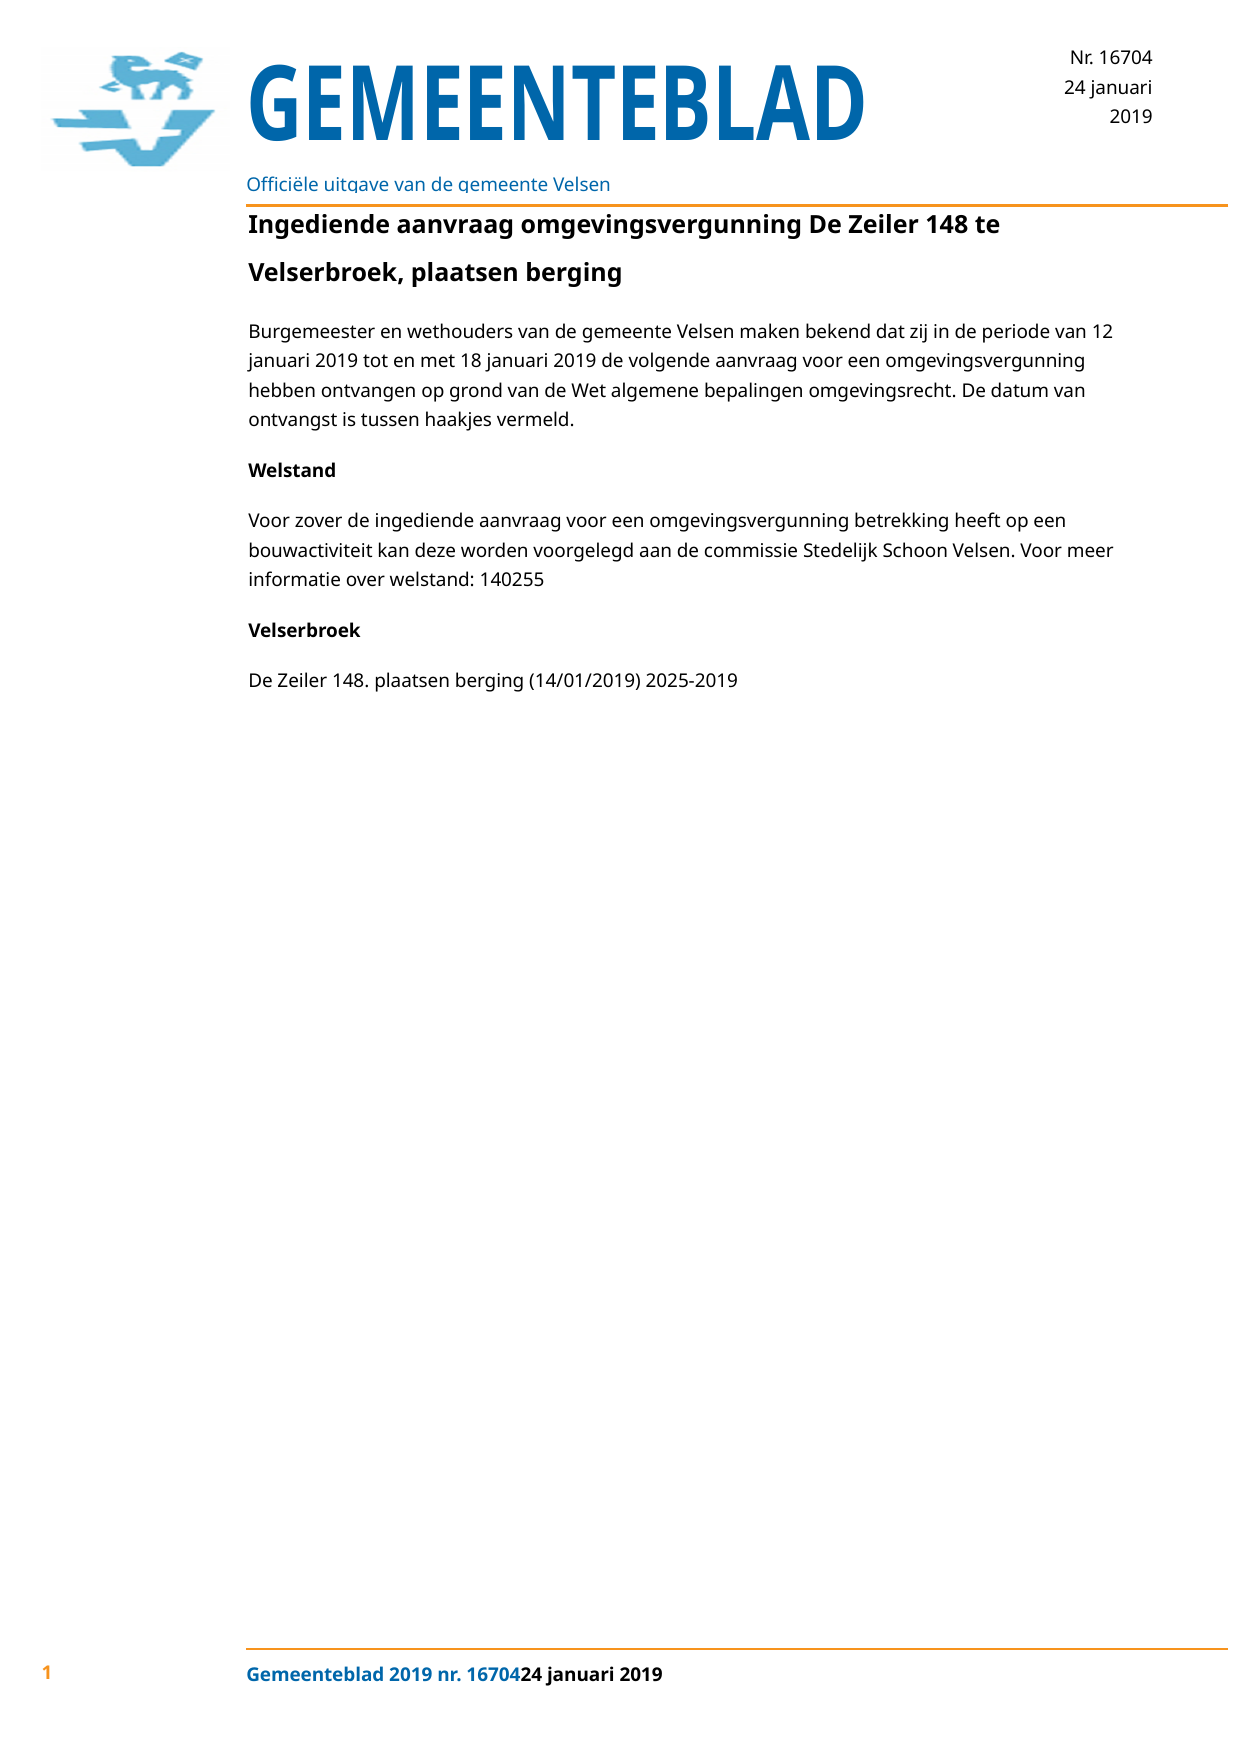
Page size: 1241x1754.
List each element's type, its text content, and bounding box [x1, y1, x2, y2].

text De Zeiler 148. plaatsen berging (14/01/2019) 2025-2019 [248, 667, 1152, 693]
text Ingediende aanvraag omgevingsvergunning De Zeiler 148 te Velserbroek, plaatsen berging [248, 207, 1152, 288]
text Burgemeester en wethouders van de gemeente Velsen maken bekend dat zij in de periode van 12 januari 2019 tot en met 18 januari 2019 de volgende aanvraag voor een omgevingsvergunning hebben ontvangen op grond van de Wet algemene bepalingen omgevingsrecht. De datum van ontvangst is tussen haakjes vermeld. [248, 318, 1152, 432]
text Welstand [248, 457, 1152, 483]
picture [41, 47, 231, 172]
text Voor zover de ingediende aanvraag voor een omgevingsvergunning betrekking heeft op een bouwactiviteit kan deze worden voorgelegd aan de commissie Stedelijk Schoon Velsen. Voor meer informatie over welstand: 140255 [248, 507, 1152, 592]
text Velserbroek [248, 617, 1152, 643]
